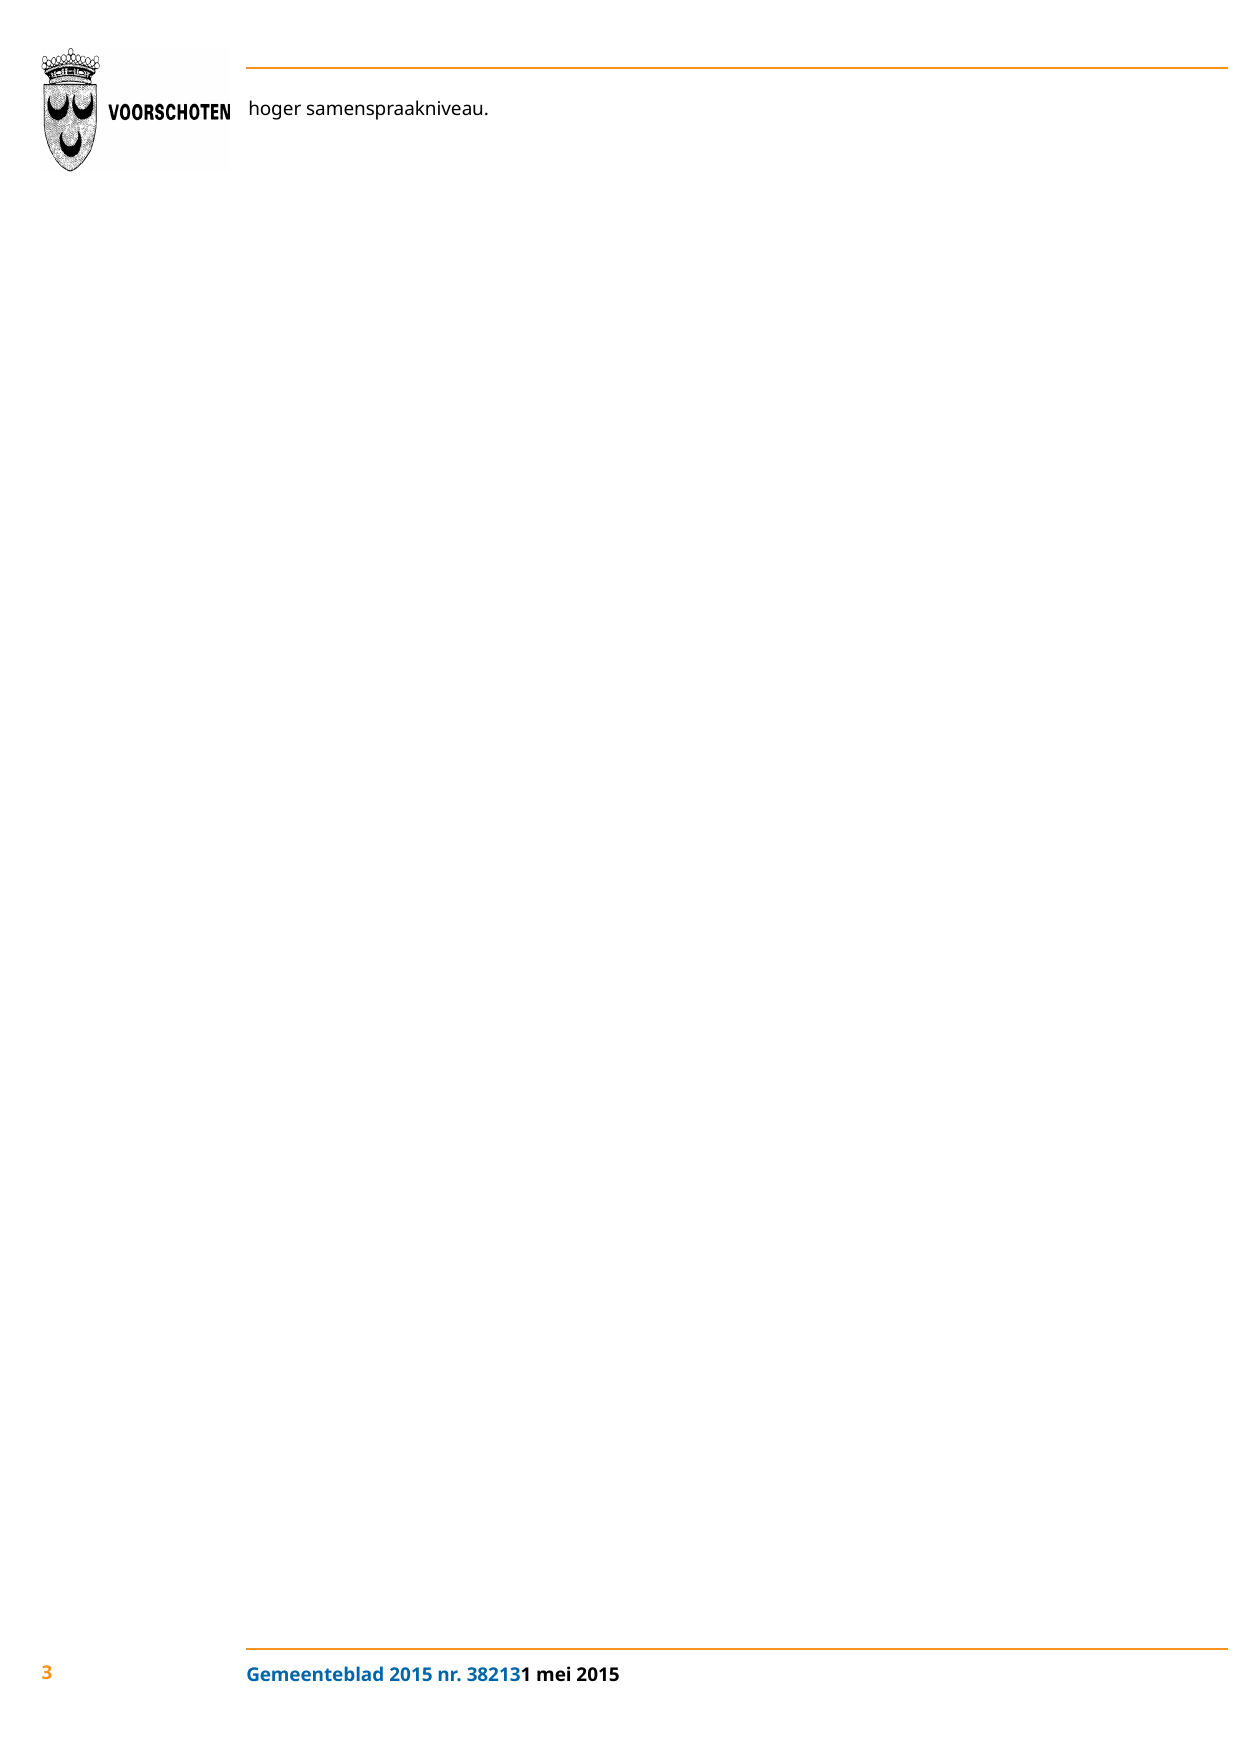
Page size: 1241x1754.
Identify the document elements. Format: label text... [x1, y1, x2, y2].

picture [41, 47, 231, 172]
text hoger samenspraakniveau. [248, 95, 1152, 121]
